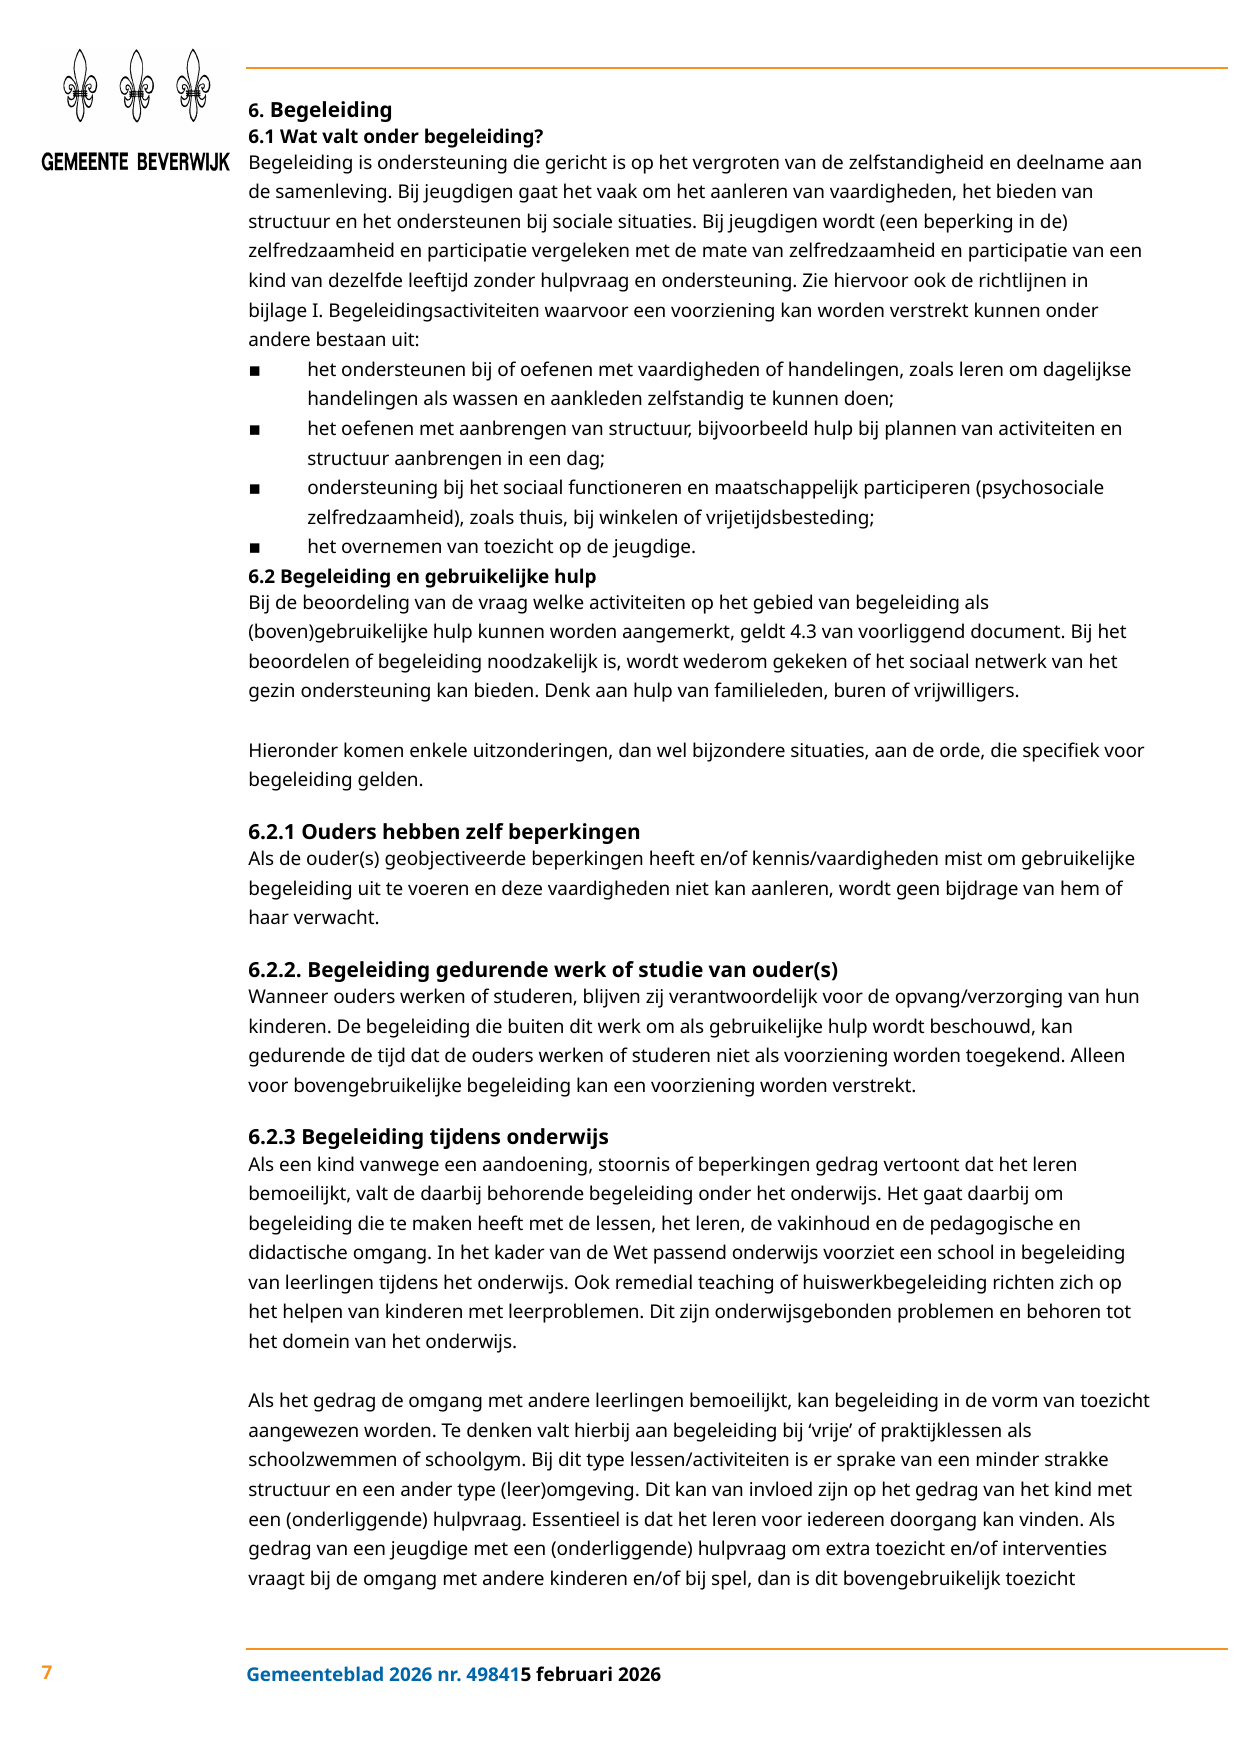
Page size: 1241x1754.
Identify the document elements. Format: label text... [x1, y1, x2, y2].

text 6.2.1 Ouders hebben zelf beperkingen [248, 817, 1152, 845]
text 6.2.3 Begeleiding tijdens onderwijs [248, 1122, 1152, 1151]
text Als het gedrag de omgang met andere leerlingen bemoeilijkt, kan begeleiding in de vorm van toezicht aangewezen worden. Te denken valt hierbij aan begeleiding bij ‘vrije’ of praktijklessen als schoolzwemmen of schoolgym. Bij dit type lessen/activiteiten is er sprake van een minder strakke structuur en een ander type (leer)omgeving. Dit kan van invloed zijn op het gedrag van het kind met een (onderliggende) hulpvraag. Essentieel is dat het leren voor iedereen doorgang kan vinden. Als gedrag van een jeugdige met een (onderliggende) hulpvraag om extra toezicht en/of interventies vraagt bij de omgang met andere kinderen en/of bij spel, dan is dit bovengebruikelijk toezicht [248, 1387, 1152, 1591]
picture [41, 47, 231, 172]
list het oefenen met aanbrengen van structuur, bijvoorbeeld hulp bij plannen van activiteiten en structuur aanbrengen in een dag; [248, 415, 1152, 471]
text 6.2 Begeleiding en gebruikelijke hulp [248, 563, 1152, 589]
text 6. Begeleiding [248, 95, 1152, 123]
list het ondersteunen bij of oefenen met vaardigheden of handelingen, zoals leren om dagelijkse handelingen als wassen en aankleden zelfstandig te kunnen doen; [248, 356, 1152, 411]
text Als de ouder(s) geobjectiveerde beperkingen heeft en/of kennis/vaardigheden mist om gebruikelijke begeleiding uit te voeren en deze vaardigheden niet kan aanleren, wordt geen bijdrage van hem of haar verwacht. [248, 845, 1152, 930]
text 6.2.2. Begeleiding gedurende werk of studie van ouder(s) [248, 955, 1152, 983]
list het overnemen van toezicht op de jeugdige. [248, 533, 1152, 559]
text Wanneer ouders werken of studeren, blijven zij verantwoordelijk voor de opvang/verzorging van hun kinderen. De begeleiding die buiten dit werk om als gebruikelijke hulp wordt beschouwd, kan gedurende de tijd dat de ouders werken of studeren niet als voorziening worden toegekend. Alleen voor bovengebruikelijke begeleiding kan een voorziening worden verstrekt. [248, 983, 1152, 1098]
text 6.1 Wat valt onder begeleiding? [248, 123, 1152, 149]
text Hieronder komen enkele uitzonderingen, dan wel bijzondere situaties, aan de orde, die specifiek voor begeleiding gelden. [248, 737, 1152, 792]
text Begeleiding is ondersteuning die gericht is op het vergroten van de zelfstandigheid en deelname aan de samenleving. Bij jeugdigen gaat het vaak om het aanleren van vaardigheden, het bieden van structuur en het ondersteunen bij sociale situaties. Bij jeugdigen wordt (een beperking in de) zelfredzaamheid en participatie vergeleken met de mate van zelfredzaamheid en participatie van een kind van dezelfde leeftijd zonder hulpvraag en ondersteuning. Zie hiervoor ook de richtlijnen in bijlage I. Begeleidingsactiviteiten waarvoor een voorziening kan worden verstrekt kunnen onder andere bestaan uit: [248, 149, 1152, 352]
text Als een kind vanwege een aandoening, stoornis of beperkingen gedrag vertoont dat het leren bemoeilijkt, valt de daarbij behorende begeleiding onder het onderwijs. Het gaat daarbij om begeleiding die te maken heeft met de lessen, het leren, de vakinhoud en de pedagogische en didactische omgang. In het kader van de Wet passend onderwijs voorziet een school in begeleiding van leerlingen tijdens het onderwijs. Ook remedial teaching of huiswerkbegeleiding richten zich op het helpen van kinderen met leerproblemen. Dit zijn onderwijsgebonden problemen en behoren tot het domein van het onderwijs. [248, 1151, 1152, 1354]
text Bij de beoordeling van de vraag welke activiteiten op het gebied van begeleiding als (boven)gebruikelijke hulp kunnen worden aangemerkt, geldt 4.3 van voorliggend document. Bij het beoordelen of begeleiding noodzakelijk is, wordt wederom gekeken of het sociaal netwerk van het gezin ondersteuning kan bieden. Denk aan hulp van familieleden, buren of vrijwilligers. [248, 589, 1152, 703]
list ondersteuning bij het sociaal functioneren en maatschappelijk participeren (psychosociale zelfredzaamheid), zoals thuis, bij winkelen of vrijetijdsbesteding; [248, 474, 1152, 530]
